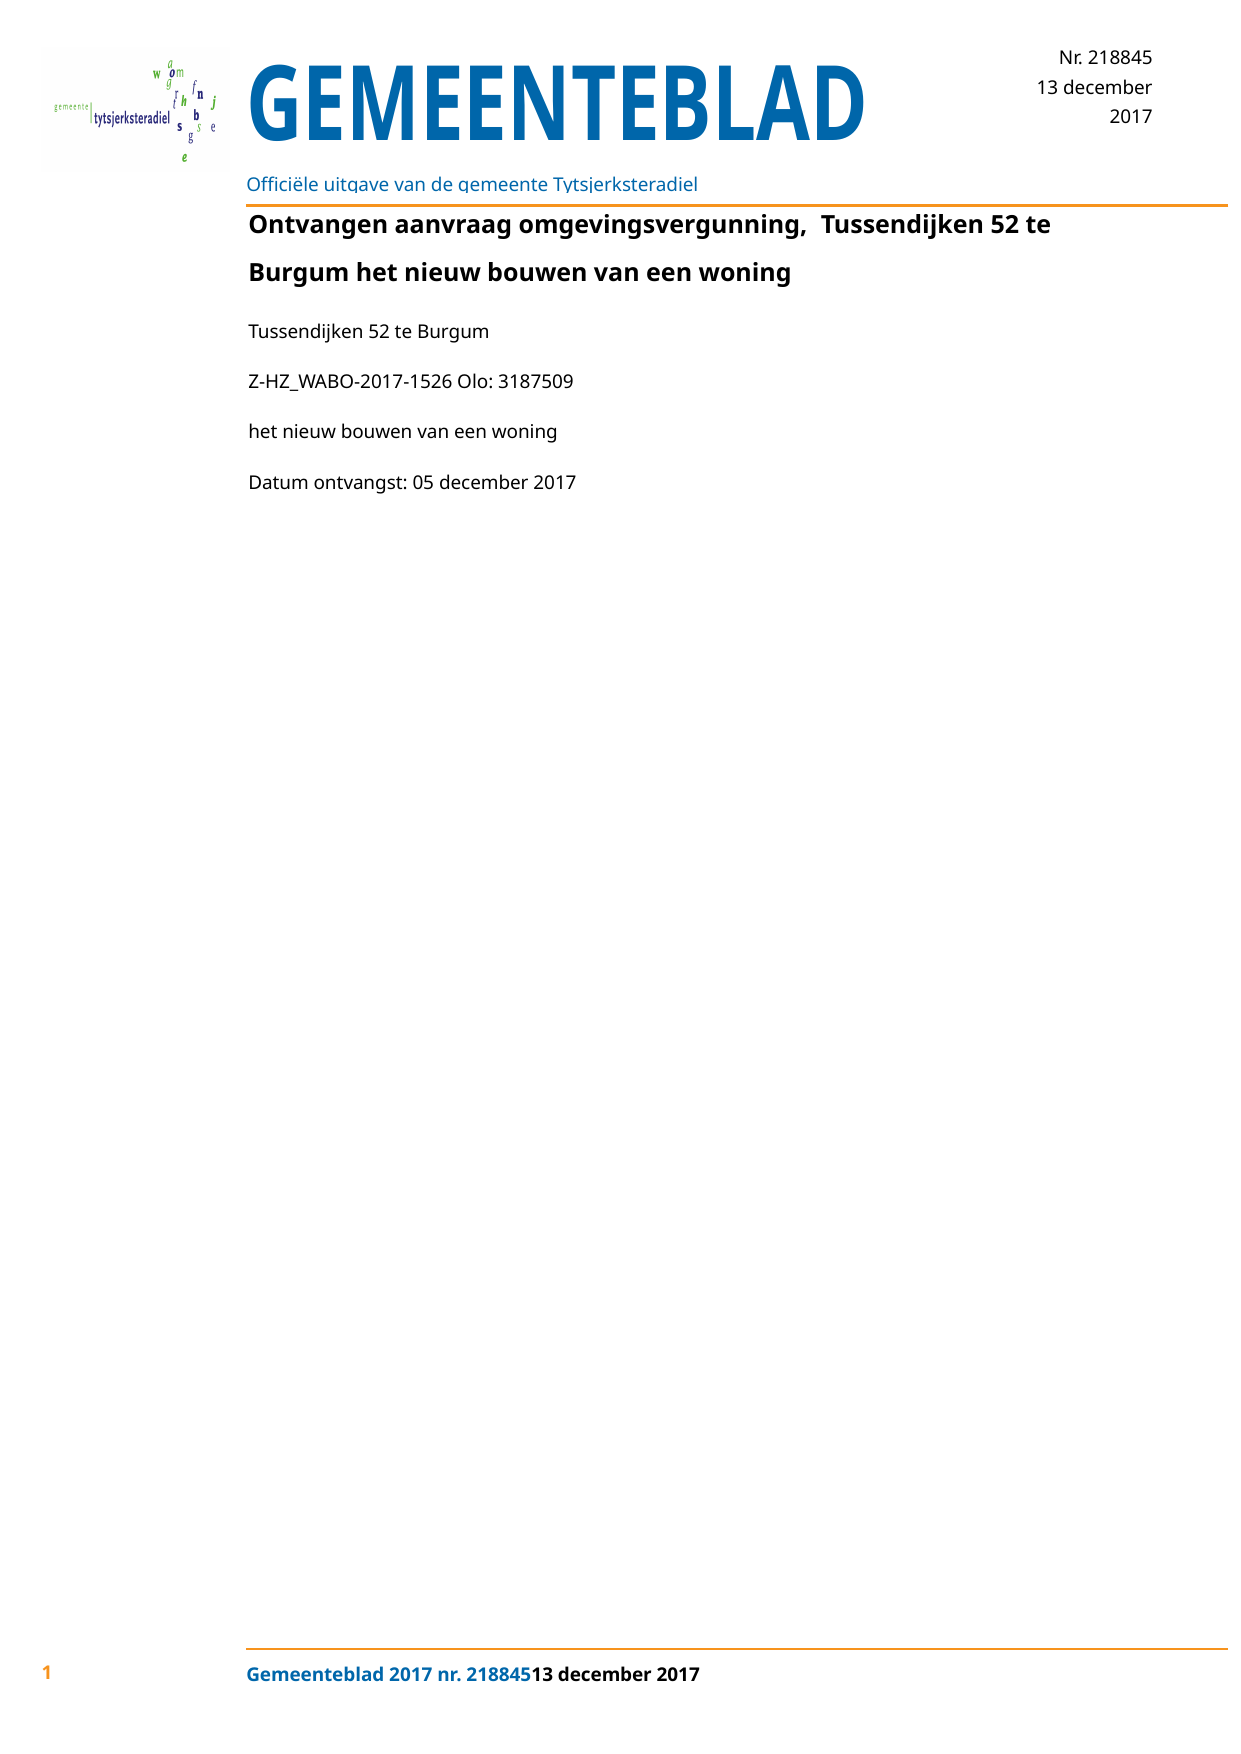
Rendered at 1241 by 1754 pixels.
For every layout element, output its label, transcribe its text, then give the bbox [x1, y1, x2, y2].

text Ontvangen aanvraag omgevingsvergunning, Tussendijken 52 te Burgum het nieuw bouwen van een woning [248, 207, 1152, 288]
text Tussendijken 52 te Burgum [248, 318, 1152, 344]
text Z-HZ_WABO-2017-1526 Olo: 3187509 [248, 368, 1152, 394]
picture [41, 47, 231, 172]
text het nieuw bouwen van een woning [248, 419, 1152, 444]
text Datum ontvangst: 05 december 2017 [248, 469, 1152, 495]
